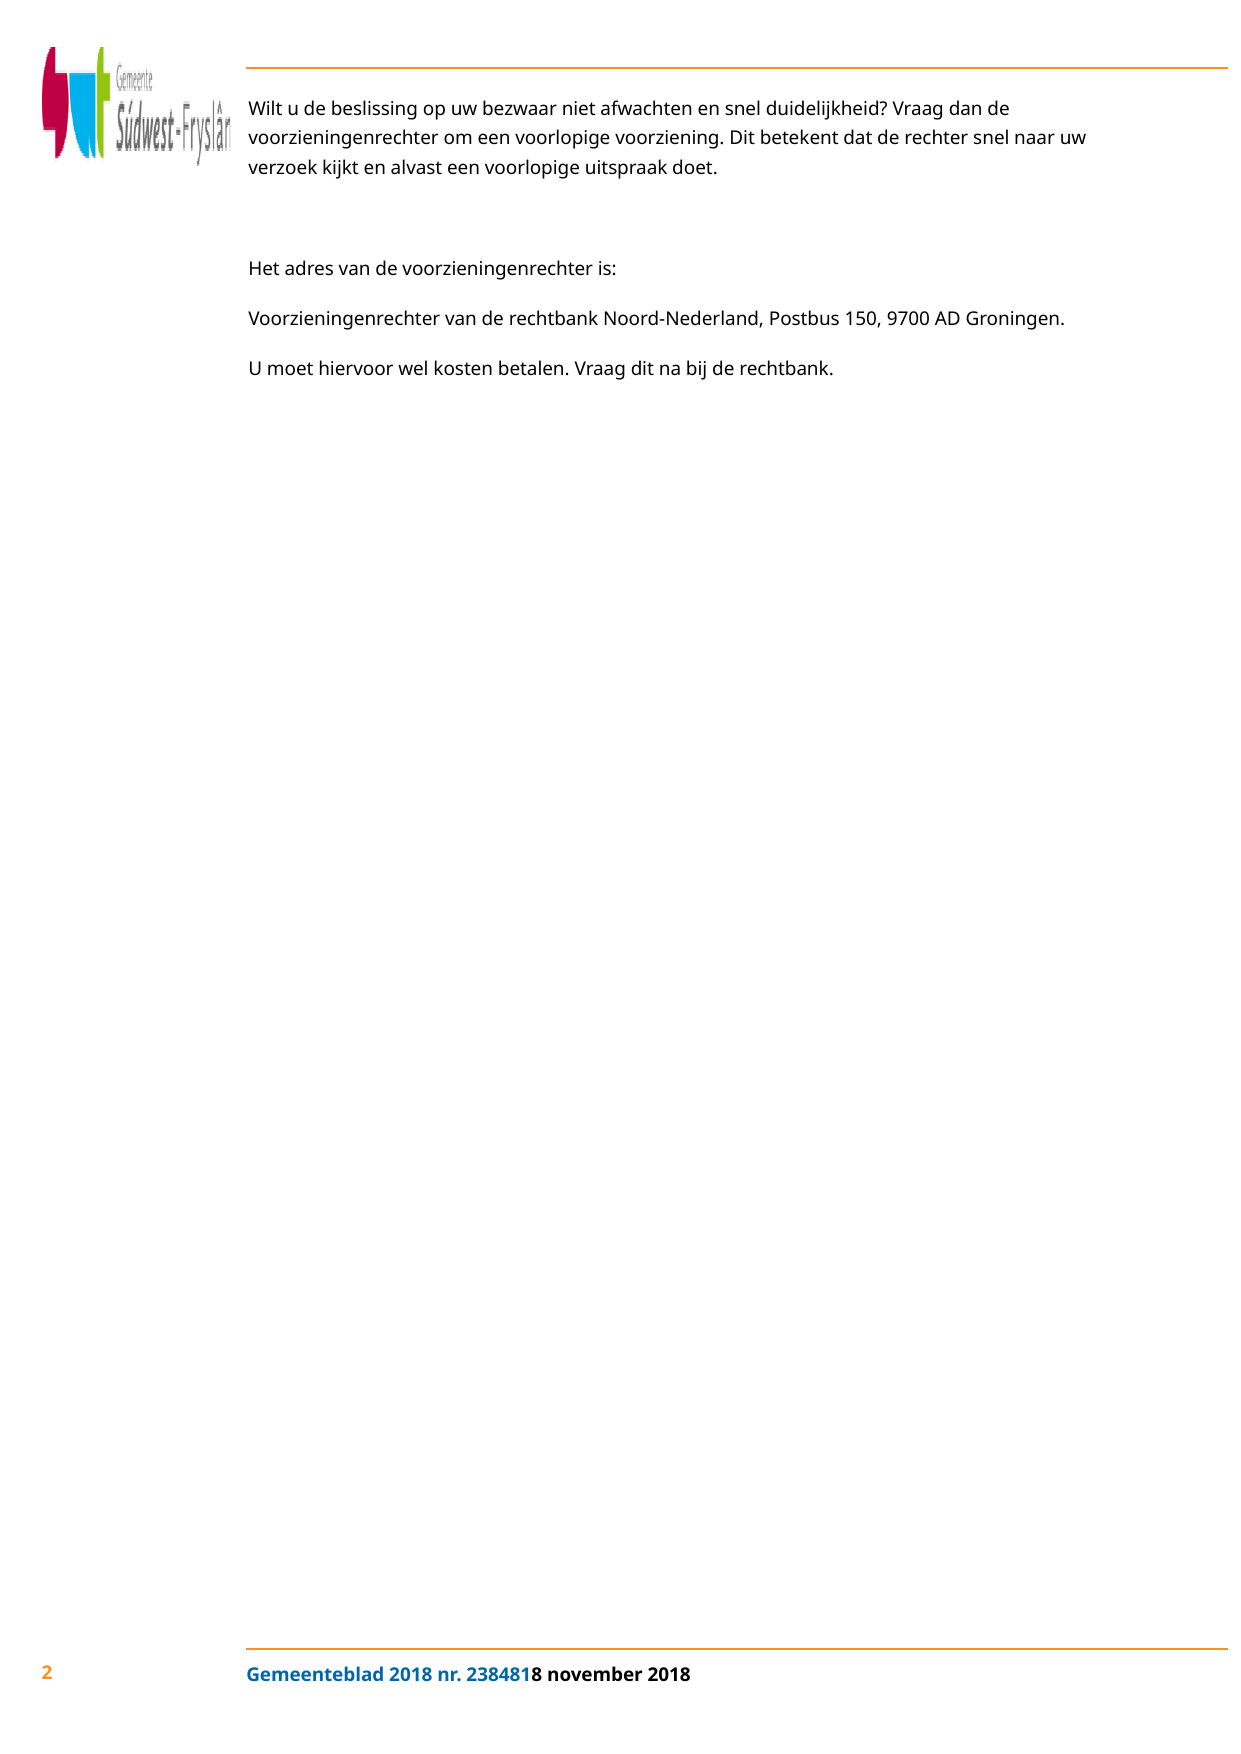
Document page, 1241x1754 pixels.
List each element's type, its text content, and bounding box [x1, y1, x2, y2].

text Het adres van de voorzieningenrechter is: [248, 255, 1152, 281]
picture [41, 47, 231, 172]
text Wilt u de beslissing op uw bezwaar niet afwachten en snel duidelijkheid? Vraag dan de voorzieningenrechter om een voorlopige voorziening. Dit betekent dat de rechter snel naar uw verzoek kijkt en alvast een voorlopige uitspraak doet. [248, 95, 1152, 180]
text Voorzieningenrechter van de rechtbank Noord-Nederland, Postbus 150, 9700 AD Groningen. [248, 305, 1152, 331]
text U moet hiervoor wel kosten betalen. Vraag dit na bij de rechtbank. [248, 356, 1152, 381]
